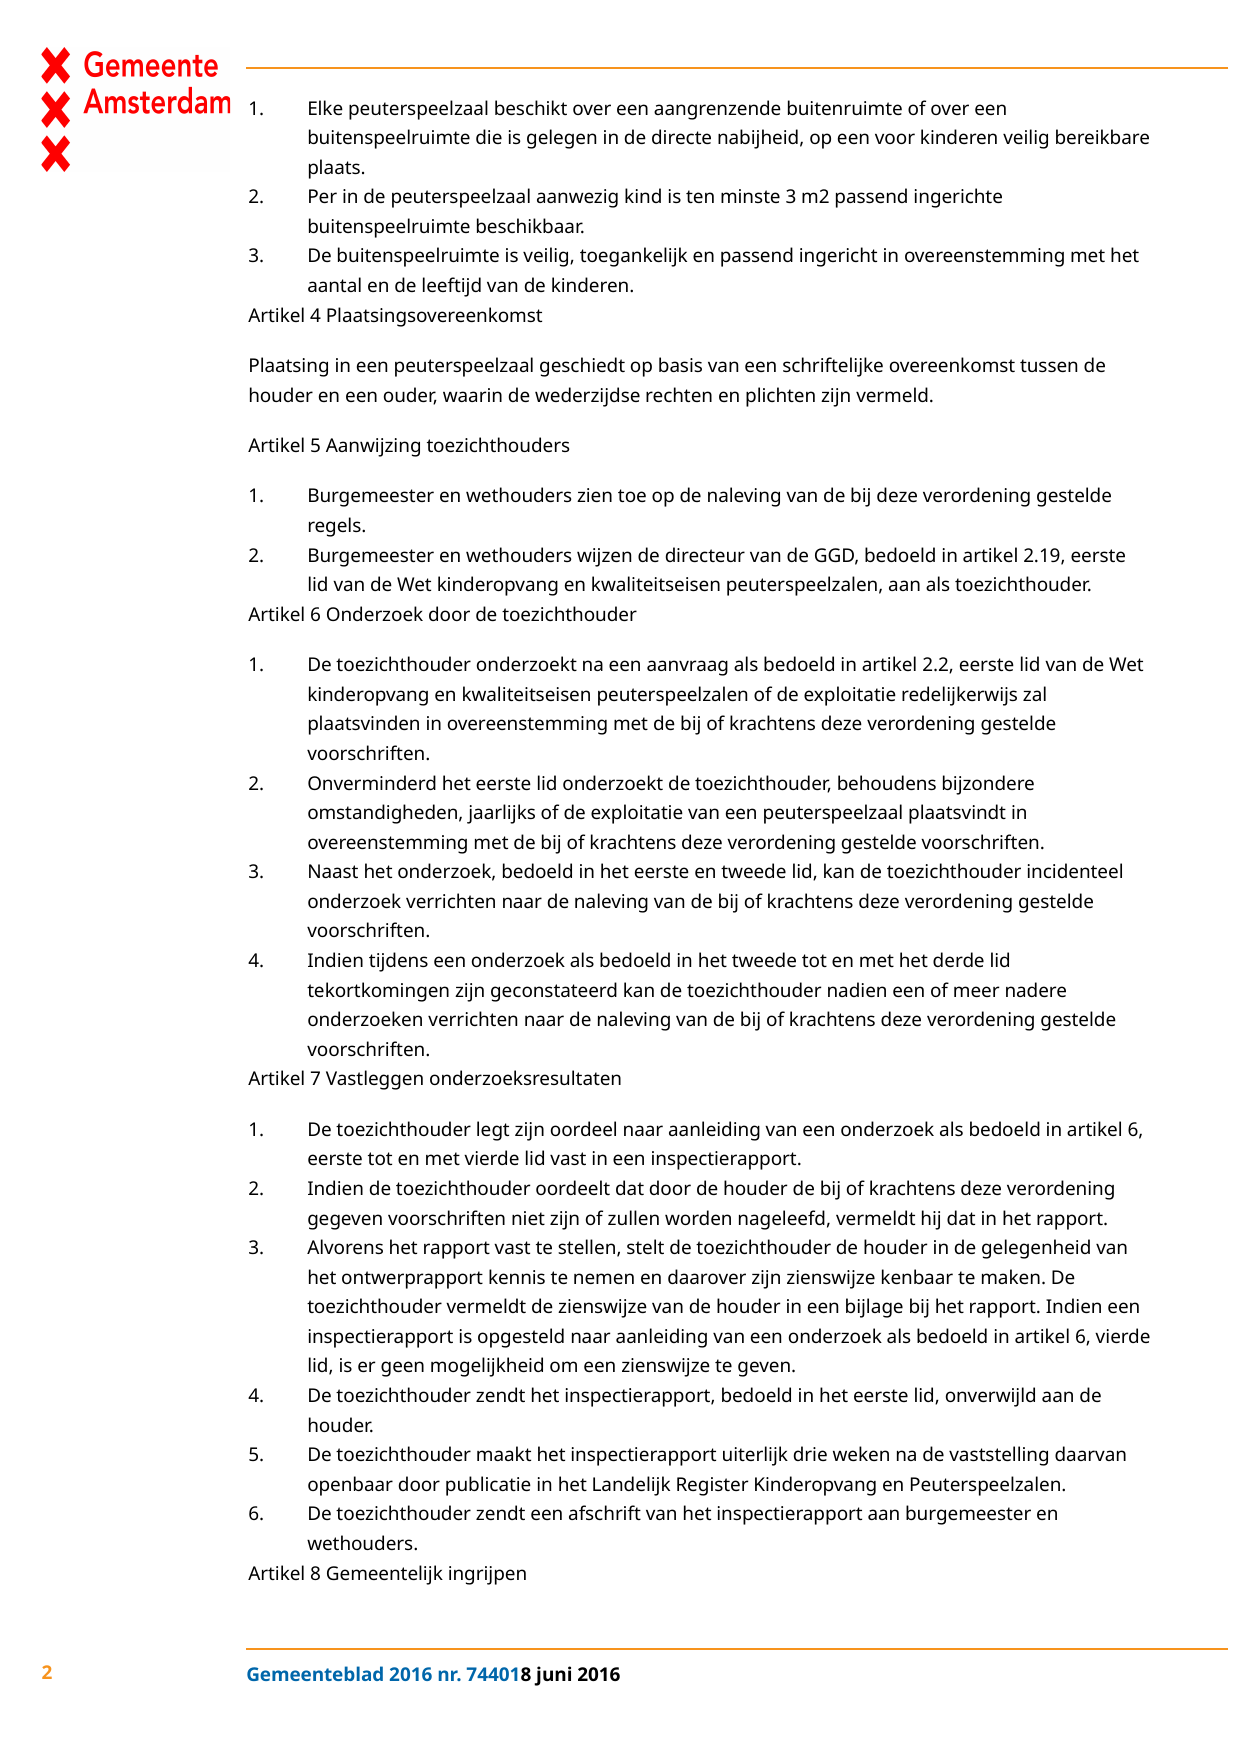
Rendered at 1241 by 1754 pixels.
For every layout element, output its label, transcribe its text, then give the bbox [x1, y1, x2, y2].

picture [41, 47, 231, 172]
text Artikel 8 Gemeentelijk ingrijpen [248, 1560, 1152, 1586]
list Indien de toezichthouder oordeelt dat door de houder de bij of krachtens deze verordening gegeven voorschriften niet zijn of zullen worden nageleefd, vermeldt hij dat in het rapport. [248, 1175, 1152, 1231]
list De toezichthouder onderzoekt na een aanvraag als bedoeld in artikel 2.2, eerste lid van de Wet kinderopvang en kwaliteitseisen peuterspeelzalen of de exploitatie redelijkerwijs zal plaatsvinden in overeenstemming met de bij of krachtens deze verordening gestelde voorschriften. [248, 651, 1152, 766]
list Alvorens het rapport vast te stellen, stelt de toezichthouder de houder in de gelegenheid van het ontwerprapport kennis te nemen en daarover zijn zienswijze kenbaar te maken. De toezichthouder vermeldt de zienswijze van de houder in een bijlage bij het rapport. Indien een inspectierapport is opgesteld naar aanleiding van een onderzoek als bedoeld in artikel 6, vierde lid, is er geen mogelijkheid om een zienswijze te geven. [248, 1234, 1152, 1378]
list De toezichthouder zendt een afschrift van het inspectierapport aan burgemeester en wethouders. [248, 1501, 1152, 1556]
list Indien tijdens een onderzoek als bedoeld in het tweede tot en met het derde lid tekortkomingen zijn geconstateerd kan de toezichthouder nadien een of meer nadere onderzoeken verrichten naar de naleving van de bij of krachtens deze verordening gestelde voorschriften. [248, 947, 1152, 1062]
list De toezichthouder legt zijn oordeel naar aanleiding van een onderzoek als bedoeld in artikel 6, eerste tot en met vierde lid vast in een inspectierapport. [248, 1116, 1152, 1171]
list Burgemeester en wethouders zien toe op de naleving van de bij deze verordening gestelde regels. [248, 483, 1152, 538]
text Artikel 7 Vastleggen onderzoeksresultaten [248, 1066, 1152, 1091]
list Onverminderd het eerste lid onderzoekt de toezichthouder, behoudens bijzondere omstandigheden, jaarlijks of de exploitatie van een peuterspeelzaal plaatsvindt in overeenstemming met de bij of krachtens deze verordening gestelde voorschriften. [248, 770, 1152, 855]
list De toezichthouder zendt het inspectierapport, bedoeld in het eerste lid, onverwijld aan de houder. [248, 1382, 1152, 1438]
list Naast het onderzoek, bedoeld in het eerste en tweede lid, kan de toezichthouder incidenteel onderzoek verrichten naar de naleving van de bij of krachtens deze verordening gestelde voorschriften. [248, 858, 1152, 943]
list De toezichthouder maakt het inspectierapport uiterlijk drie weken na de vaststelling daarvan openbaar door publicatie in het Landelijk Register Kinderopvang en Peuterspeelzalen. [248, 1441, 1152, 1497]
text Artikel 6 Onderzoek door de toezichthouder [248, 601, 1152, 627]
list Elke peuterspeelzaal beschikt over een aangrenzende buitenruimte of over een buitenspeelruimte die is gelegen in de directe nabijheid, op een voor kinderen veilig bereikbare plaats. [248, 95, 1152, 180]
text Artikel 5 Aanwijzing toezichthouders [248, 432, 1152, 458]
list Burgemeester en wethouders wijzen de directeur van de GGD, bedoeld in artikel 2.19, eerste lid van de Wet kinderopvang en kwaliteitseisen peuterspeelzalen, aan als toezichthouder. [248, 542, 1152, 597]
text Plaatsing in een peuterspeelzaal geschiedt op basis van een schriftelijke overeenkomst tussen de houder en een ouder, waarin de wederzijdse rechten en plichten zijn vermeld. [248, 352, 1152, 408]
list De buitenspeelruimte is veilig, toegankelijk en passend ingericht in overeenstemming met het aantal en de leeftijd van de kinderen. [248, 243, 1152, 298]
list Per in de peuterspeelzaal aanwezig kind is ten minste 3 m2 passend ingerichte buitenspeelruimte beschikbaar. [248, 183, 1152, 239]
text Artikel 4 Plaatsingsovereenkomst [248, 302, 1152, 328]
